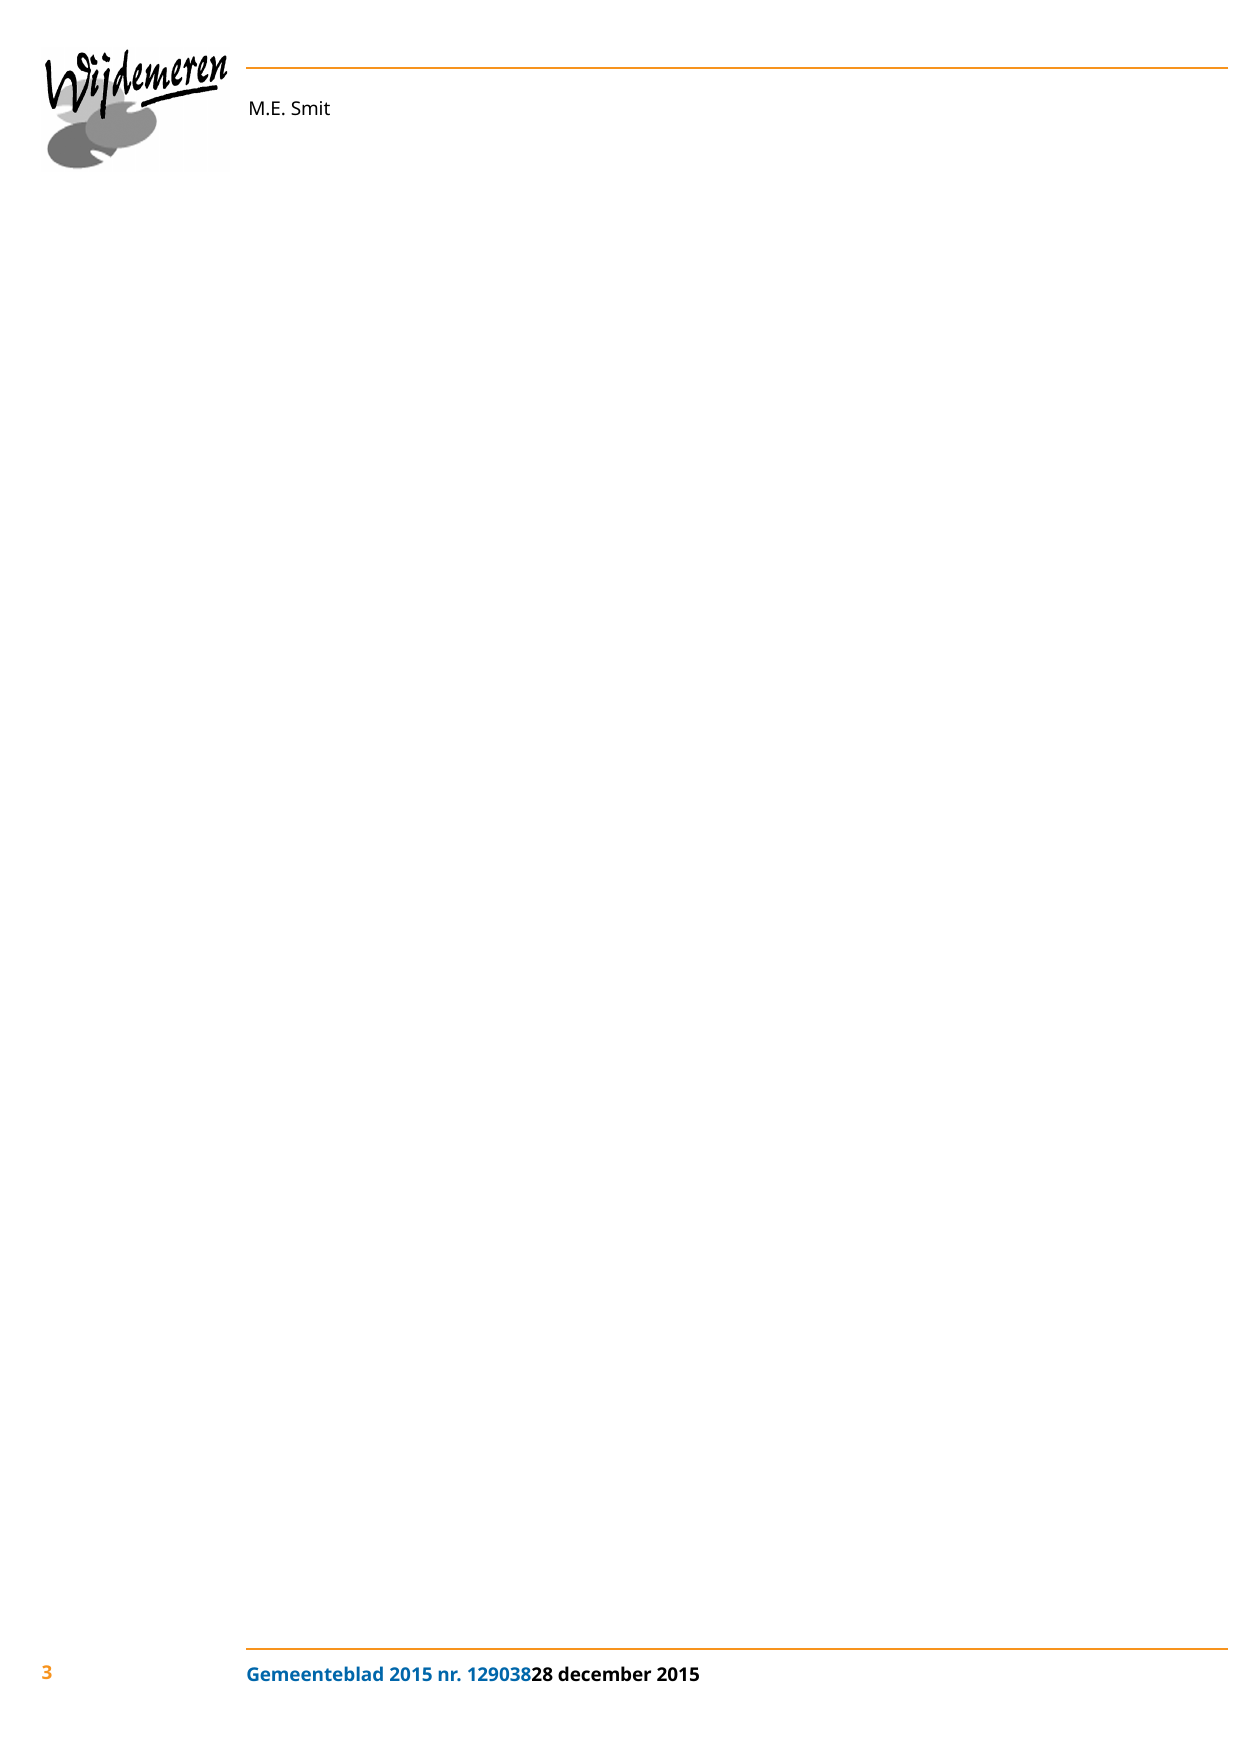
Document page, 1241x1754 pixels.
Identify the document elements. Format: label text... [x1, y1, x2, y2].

text M.E. Smit [248, 95, 1152, 121]
picture [41, 47, 231, 172]
